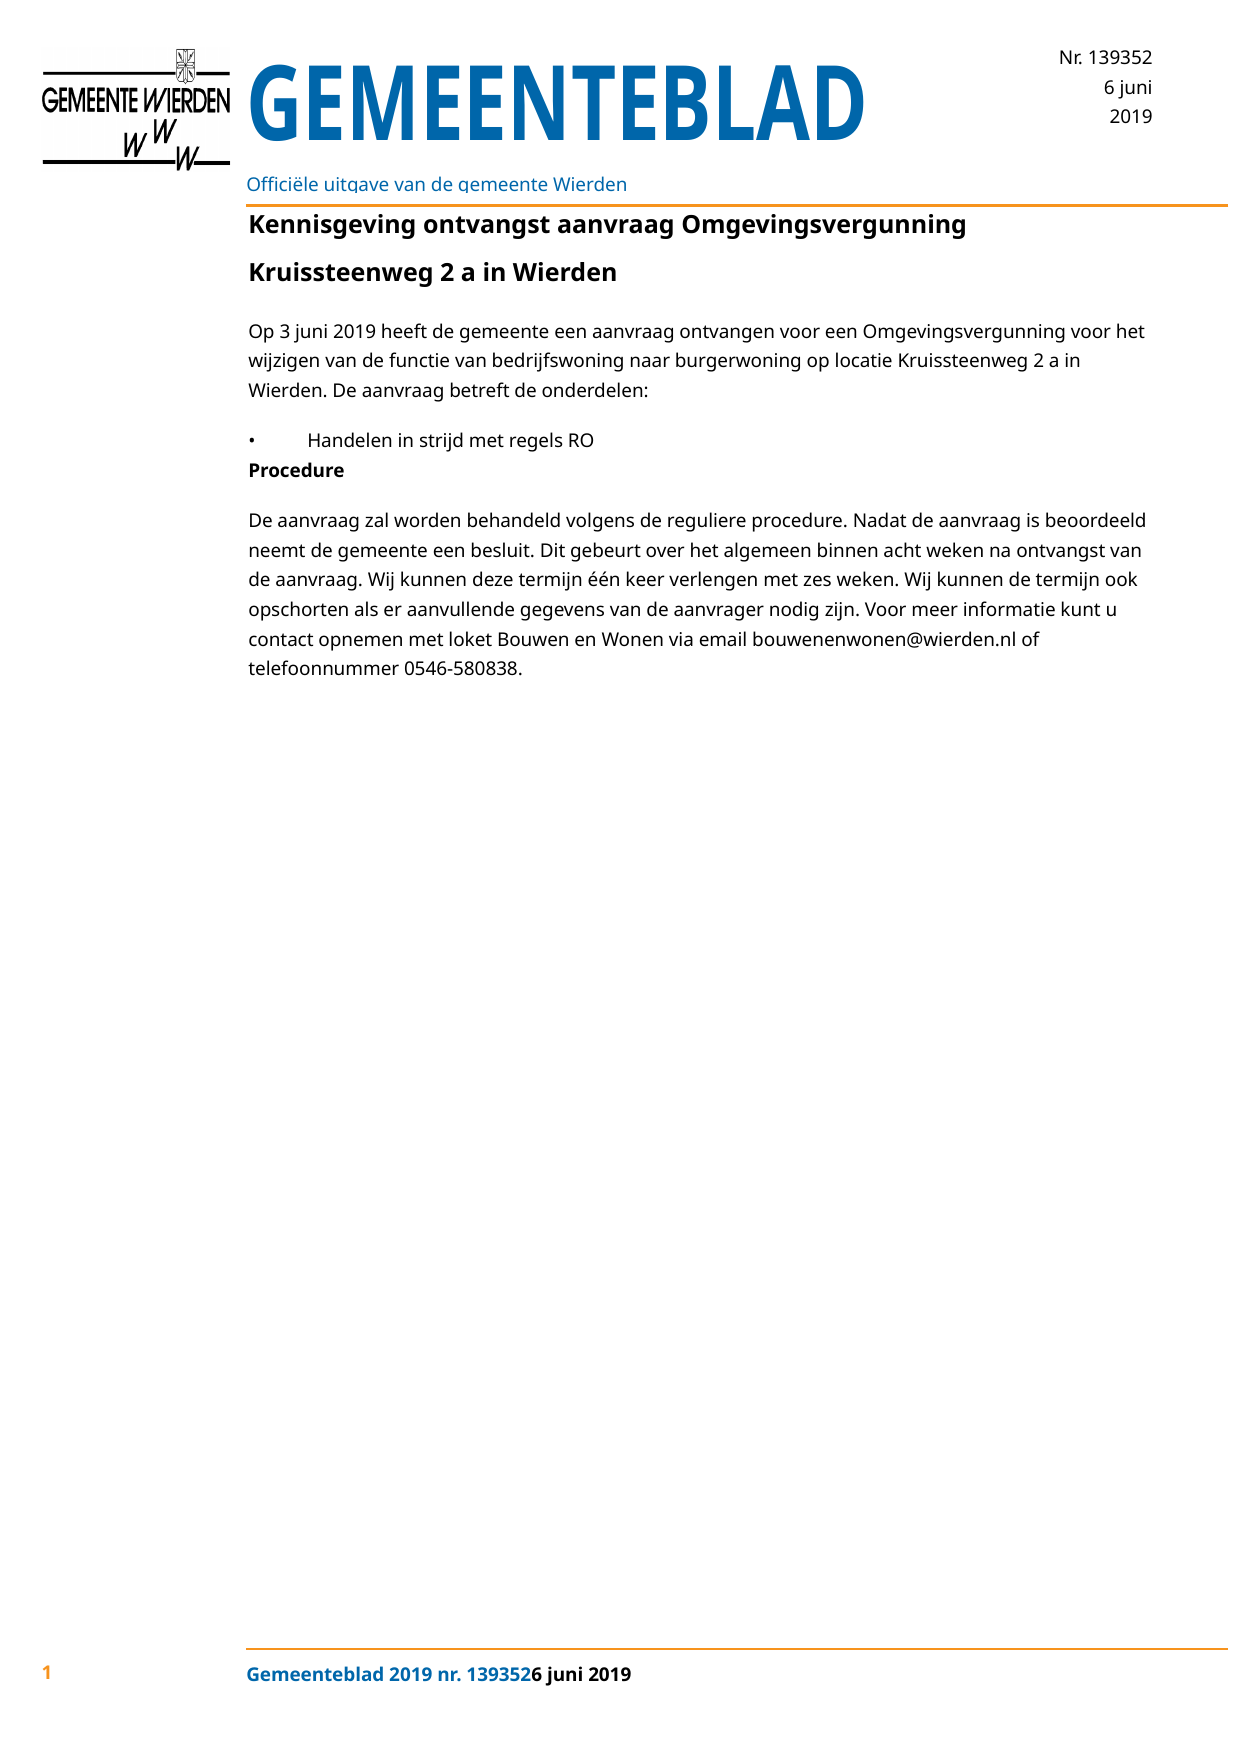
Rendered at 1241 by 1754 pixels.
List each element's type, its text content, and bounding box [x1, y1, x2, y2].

text Op 3 juni 2019 heeft de gemeente een aanvraag ontvangen voor een Omgevingsvergunning voor het wijzigen van de functie van bedrijfswoning naar burgerwoning op locatie Kruissteenweg 2 a in Wierden. De aanvraag betreft de onderdelen: [248, 318, 1152, 403]
picture [41, 47, 231, 172]
list Handelen in strijd met regels RO [248, 427, 1152, 453]
text De aanvraag zal worden behandeld volgens de reguliere procedure. Nadat de aanvraag is beoordeeld neemt de gemeente een besluit. Dit gebeurt over het algemeen binnen acht weken na ontvangst van de aanvraag. Wij kunnen deze termijn één keer verlengen met zes weken. Wij kunnen de termijn ook opschorten als er aanvullende gegevens van de aanvrager nodig zijn. Voor meer informatie kunt u contact opnemen met loket Bouwen en Wonen via email bouwenenwonen@wierden.nl of telefoonnummer 0546-580838. [248, 507, 1152, 681]
text Procedure [248, 457, 1152, 483]
text Kennisgeving ontvangst aanvraag Omgevingsvergunning Kruissteenweg 2 a in Wierden [248, 207, 1152, 288]
